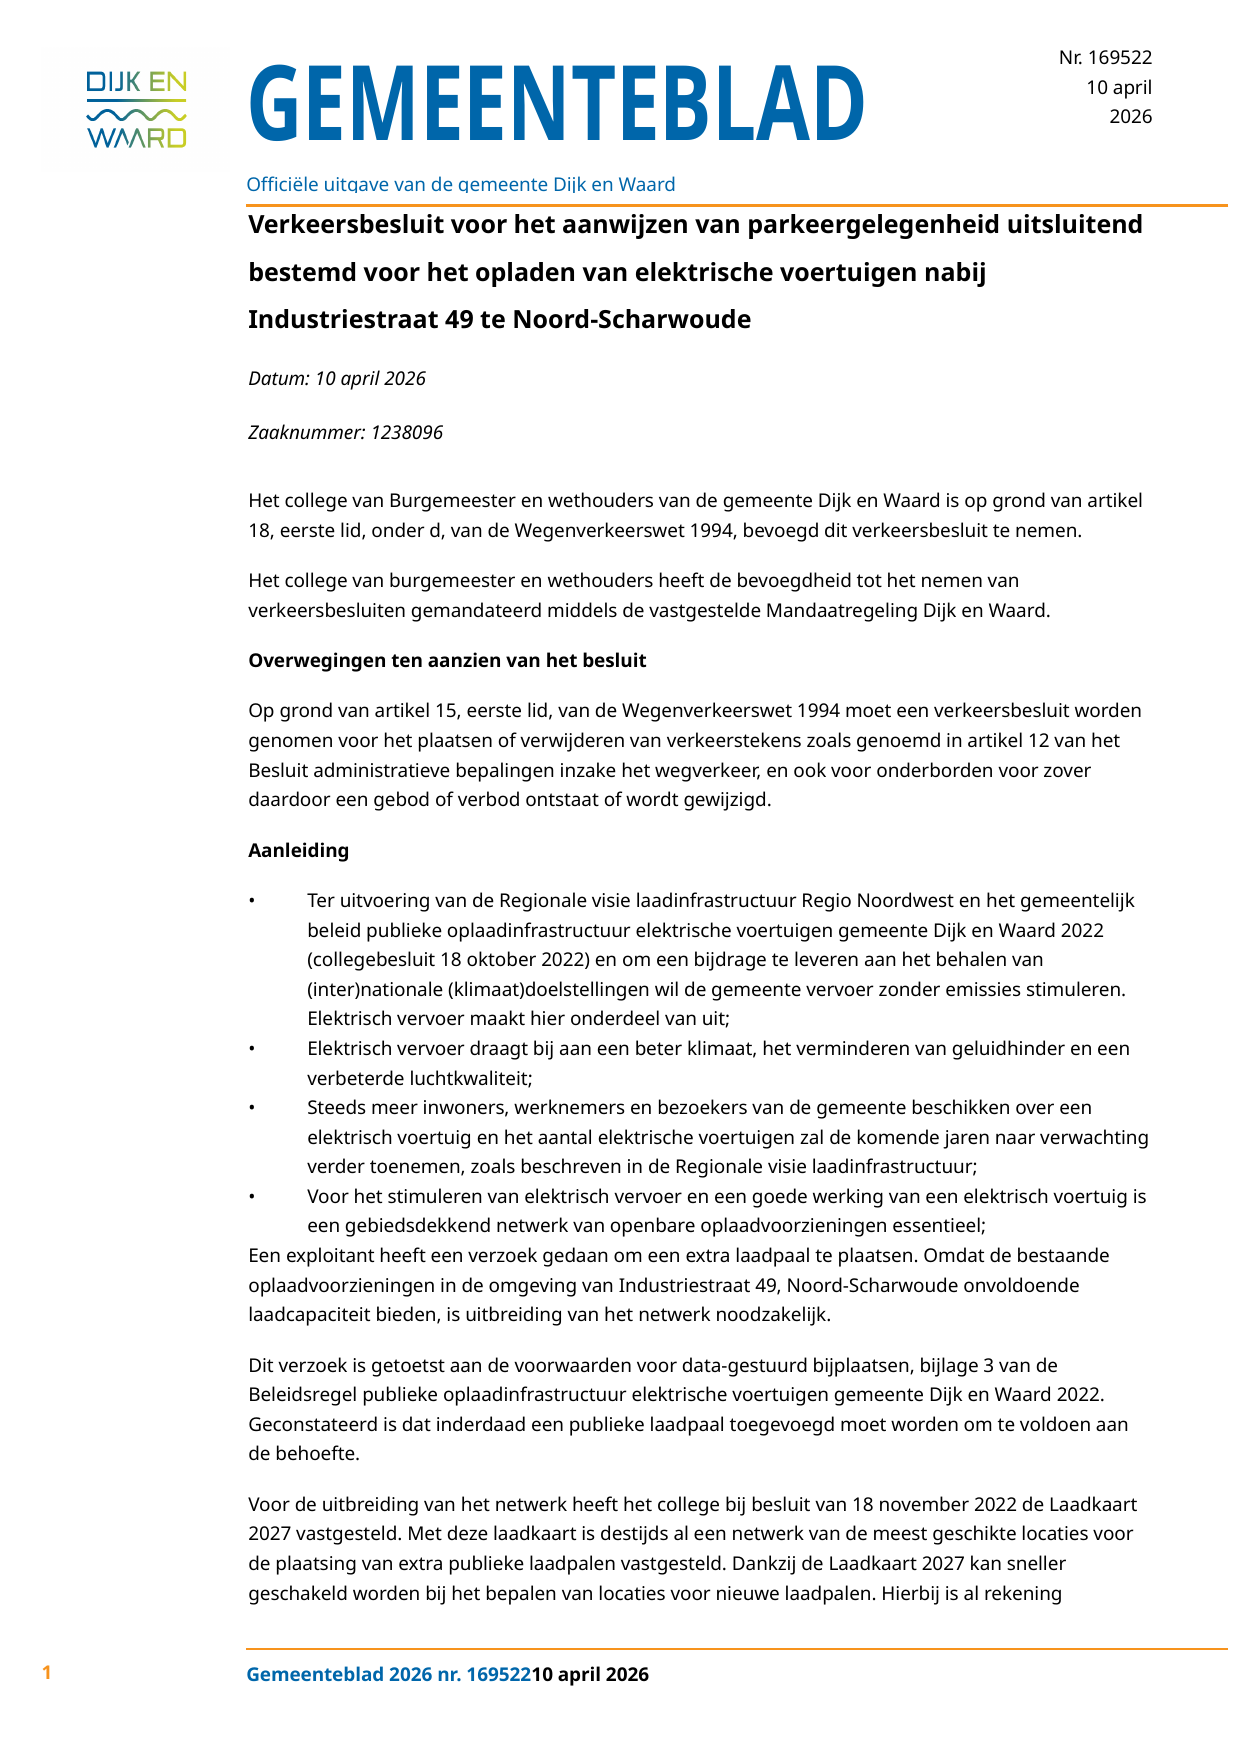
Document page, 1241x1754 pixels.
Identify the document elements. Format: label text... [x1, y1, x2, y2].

text Voor de uitbreiding van het netwerk heeft het college bij besluit van 18 november 2022 de Laadkaart 2027 vastgesteld. Met deze laadkaart is destijds al een netwerk van de meest geschikte locaties voor de plaatsing van extra publieke laadpalen vastgesteld. Dankzij de Laadkaart 2027 kan sneller geschakeld worden bij het bepalen van locaties voor nieuwe laadpalen. Hierbij is al rekening [248, 1491, 1152, 1606]
text Verkeersbesluit voor het aanwijzen van parkeergelegenheid uitsluitend bestemd voor het opladen van elektrische voertuigen nabij Industriestraat 49 te Noord-Scharwoude [248, 207, 1152, 336]
text Dit verzoek is getoetst aan de voorwaarden voor data-gestuurd bijplaatsen, bijlage 3 van de Beleidsregel publieke oplaadinfrastructuur elektrische voertuigen gemeente Dijk en Waard 2022. Geconstateerd is dat inderdaad een publieke laadpaal toegevoegd moet worden om te voldoen aan de behoefte. [248, 1352, 1152, 1466]
text Het college van burgemeester en wethouders heeft de bevoegdheid tot het nemen van verkeersbesluiten gemandateerd middels de vastgestelde Mandaatregeling Dijk en Waard. [248, 567, 1152, 623]
list Ter uitvoering van de Regionale visie laadinfrastructuur Regio Noordwest en het gemeentelijk beleid publieke oplaadinfrastructuur elektrische voertuigen gemeente Dijk en Waard 2022 (collegebesluit 18 oktober 2022) en om een bijdrage te leveren aan het behalen van (inter)nationale (klimaat)doelstellingen wil de gemeente vervoer zonder emissies stimuleren. Elektrisch vervoer maakt hier onderdeel van uit; [248, 887, 1152, 1031]
list Elektrisch vervoer draagt bij aan een beter klimaat, het verminderen van geluidhinder en een verbeterde luchtkwaliteit; [248, 1035, 1152, 1091]
picture [41, 47, 231, 172]
list Voor het stimuleren van elektrisch vervoer en een goede werking van een elektrisch voertuig is een gebiedsdekkend netwerk van openbare oplaadvoorzieningen essentieel; [248, 1183, 1152, 1238]
text Een exploitant heeft een verzoek gedaan om een extra laadpaal te plaatsen. Omdat de bestaande oplaadvoorzieningen in de omgeving van Industriestraat 49, Noord-Scharwoude onvoldoende laadcapaciteit bieden, is uitbreiding van het netwerk noodzakelijk. [248, 1242, 1152, 1327]
list Steeds meer inwoners, werknemers en bezoekers van de gemeente beschikken over een elektrisch voertuig en het aantal elektrische voertuigen zal de komende jaren naar verwachting verder toenemen, zoals beschreven in de Regionale visie laadinfrastructuur; [248, 1094, 1152, 1179]
text Het college van Burgemeester en wethouders van de gemeente Dijk en Waard is op grond van artikel 18, eerste lid, onder d, van de Wegenverkeerswet 1994, bevoegd dit verkeersbesluit te nemen. [248, 487, 1152, 543]
text Overwegingen ten aanzien van het besluit [248, 647, 1152, 673]
text Aanleiding [248, 837, 1152, 863]
text Op grond van artikel 15, eerste lid, van de Wegenverkeerswet 1994 moet een verkeersbesluit worden genomen voor het plaatsen of verwijderen van verkeerstekens zoals genoemd in artikel 12 van het Besluit administratieve bepalingen inzake het wegverkeer, en ook voor onderborden voor zover daardoor een gebod of verbod ontstaat of wordt gewijzigd. [248, 698, 1152, 812]
text Zaaknummer: 1238096 [248, 419, 1152, 445]
text Datum: 10 april 2026 [248, 366, 1152, 391]
